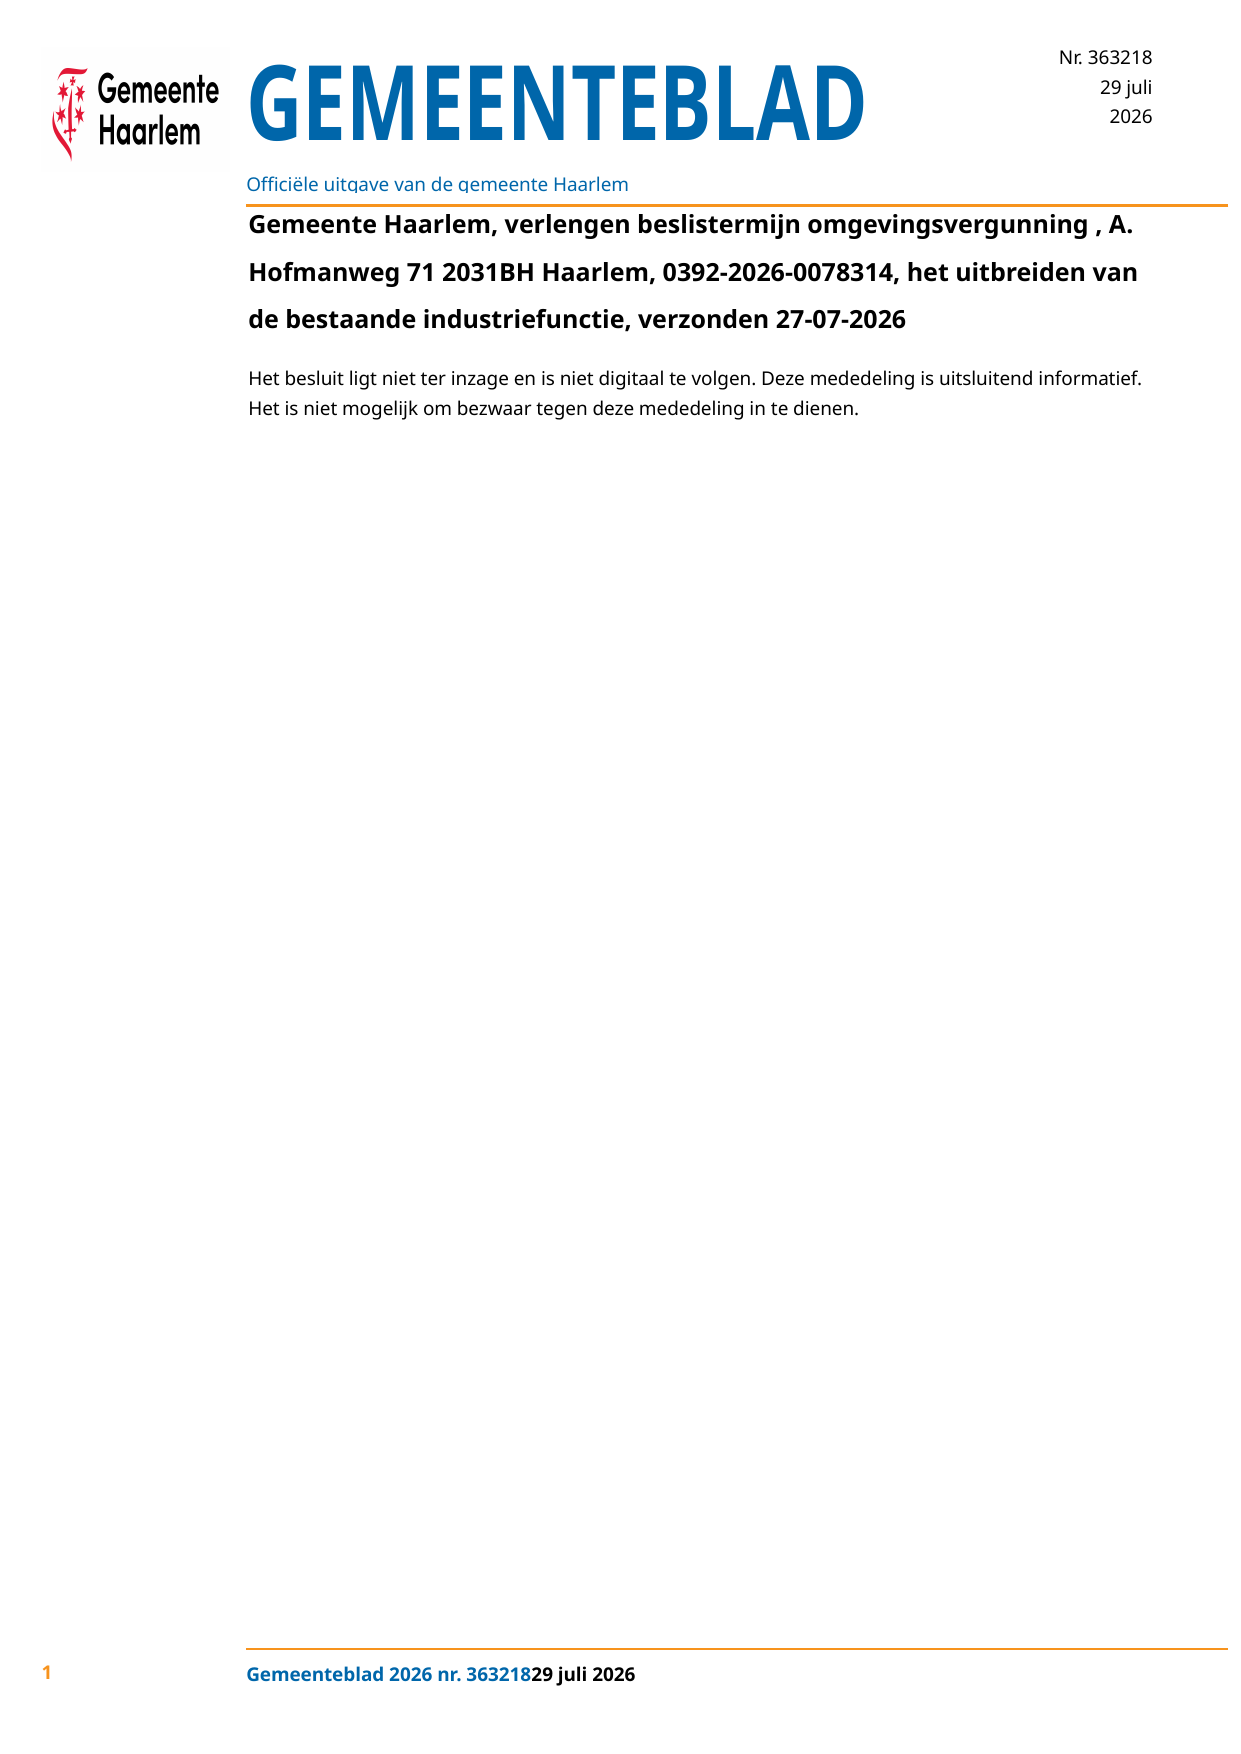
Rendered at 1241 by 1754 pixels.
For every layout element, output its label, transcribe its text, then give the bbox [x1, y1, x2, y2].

text Gemeente Haarlem, verlengen beslistermijn omgevingsvergunning , A. Hofmanweg 71 2031BH Haarlem, 0392-2026-0078314, het uitbreiden van de bestaande industriefunctie, verzonden 27-07-2026 [248, 207, 1152, 336]
picture [41, 47, 231, 172]
text Het besluit ligt niet ter inzage en is niet digitaal te volgen. Deze mededeling is uitsluitend informatief. Het is niet mogelijk om bezwaar tegen deze mededeling in te dienen. [248, 366, 1152, 421]
